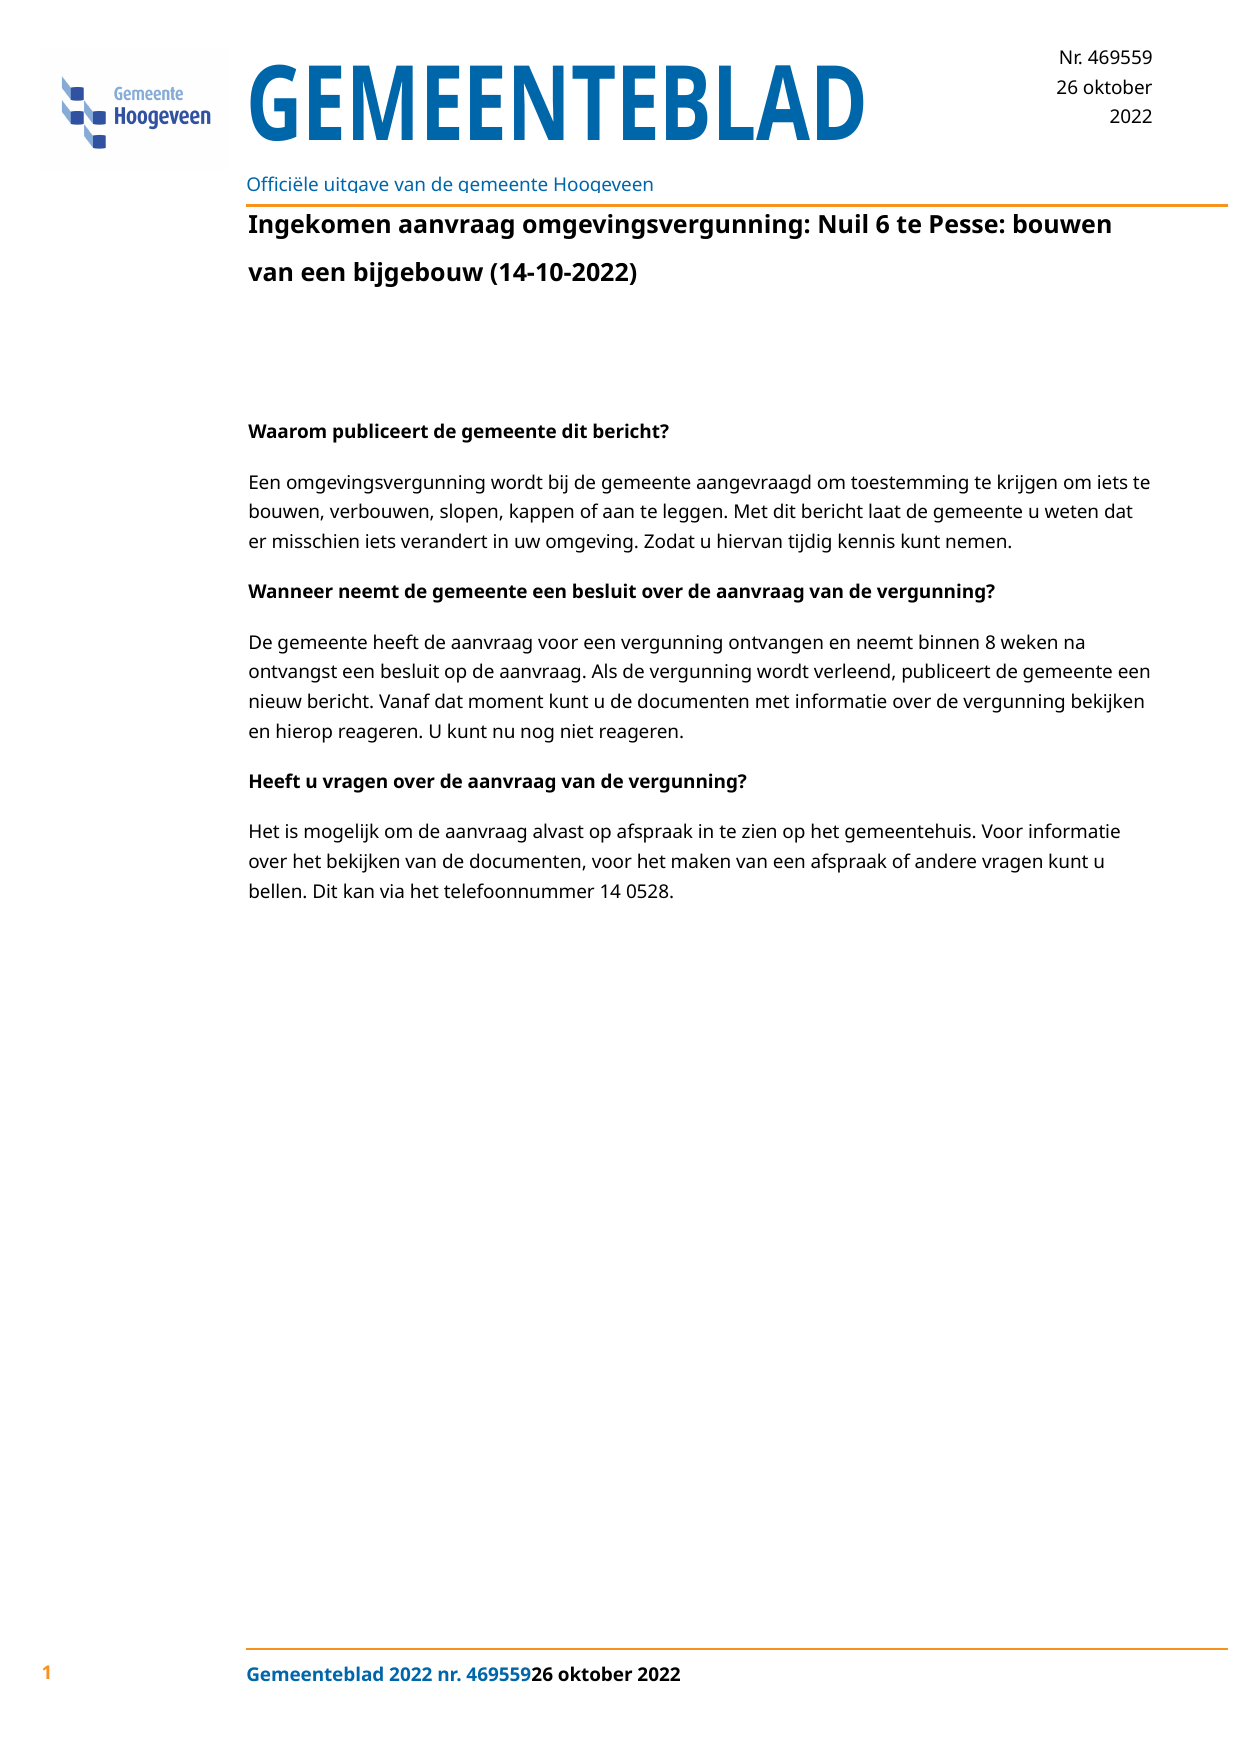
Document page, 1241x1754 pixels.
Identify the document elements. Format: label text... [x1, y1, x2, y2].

text Ingekomen aanvraag omgevingsvergunning: Nuil 6 te Pesse: bouwen van een bijgebouw (14-10-2022) [248, 207, 1152, 288]
text De gemeente heeft de aanvraag voor een vergunning ontvangen en neemt binnen 8 weken na ontvangst een besluit op de aanvraag. Als de vergunning wordt verleend, publiceert de gemeente een nieuw bericht. Vanaf dat moment kunt u de documenten met informatie over de vergunning bekijken en hierop reageren. U kunt nu nog niet reageren. [248, 629, 1152, 744]
picture [41, 47, 231, 172]
text Het is mogelijk om de aanvraag alvast op afspraak in te zien op het gemeentehuis. Voor informatie over het bekijken van de documenten, voor het maken van een afspraak of andere vragen kunt u bellen. Dit kan via het telefoonnummer 14 0528. [248, 819, 1152, 904]
text Een omgevingsvergunning wordt bij de gemeente aangevraagd om toestemming te krijgen om iets te bouwen, verbouwen, slopen, kappen of aan te leggen. Met dit bericht laat de gemeente u weten dat er misschien iets verandert in uw omgeving. Zodat u hiervan tijdig kennis kunt nemen. [248, 469, 1152, 554]
text Waarom publiceert de gemeente dit bericht? [248, 419, 1152, 444]
text Wanneer neemt de gemeente een besluit over de aanvraag van de vergunning? [248, 579, 1152, 604]
text Heeft u vragen over de aanvraag van de vergunning? [248, 768, 1152, 794]
